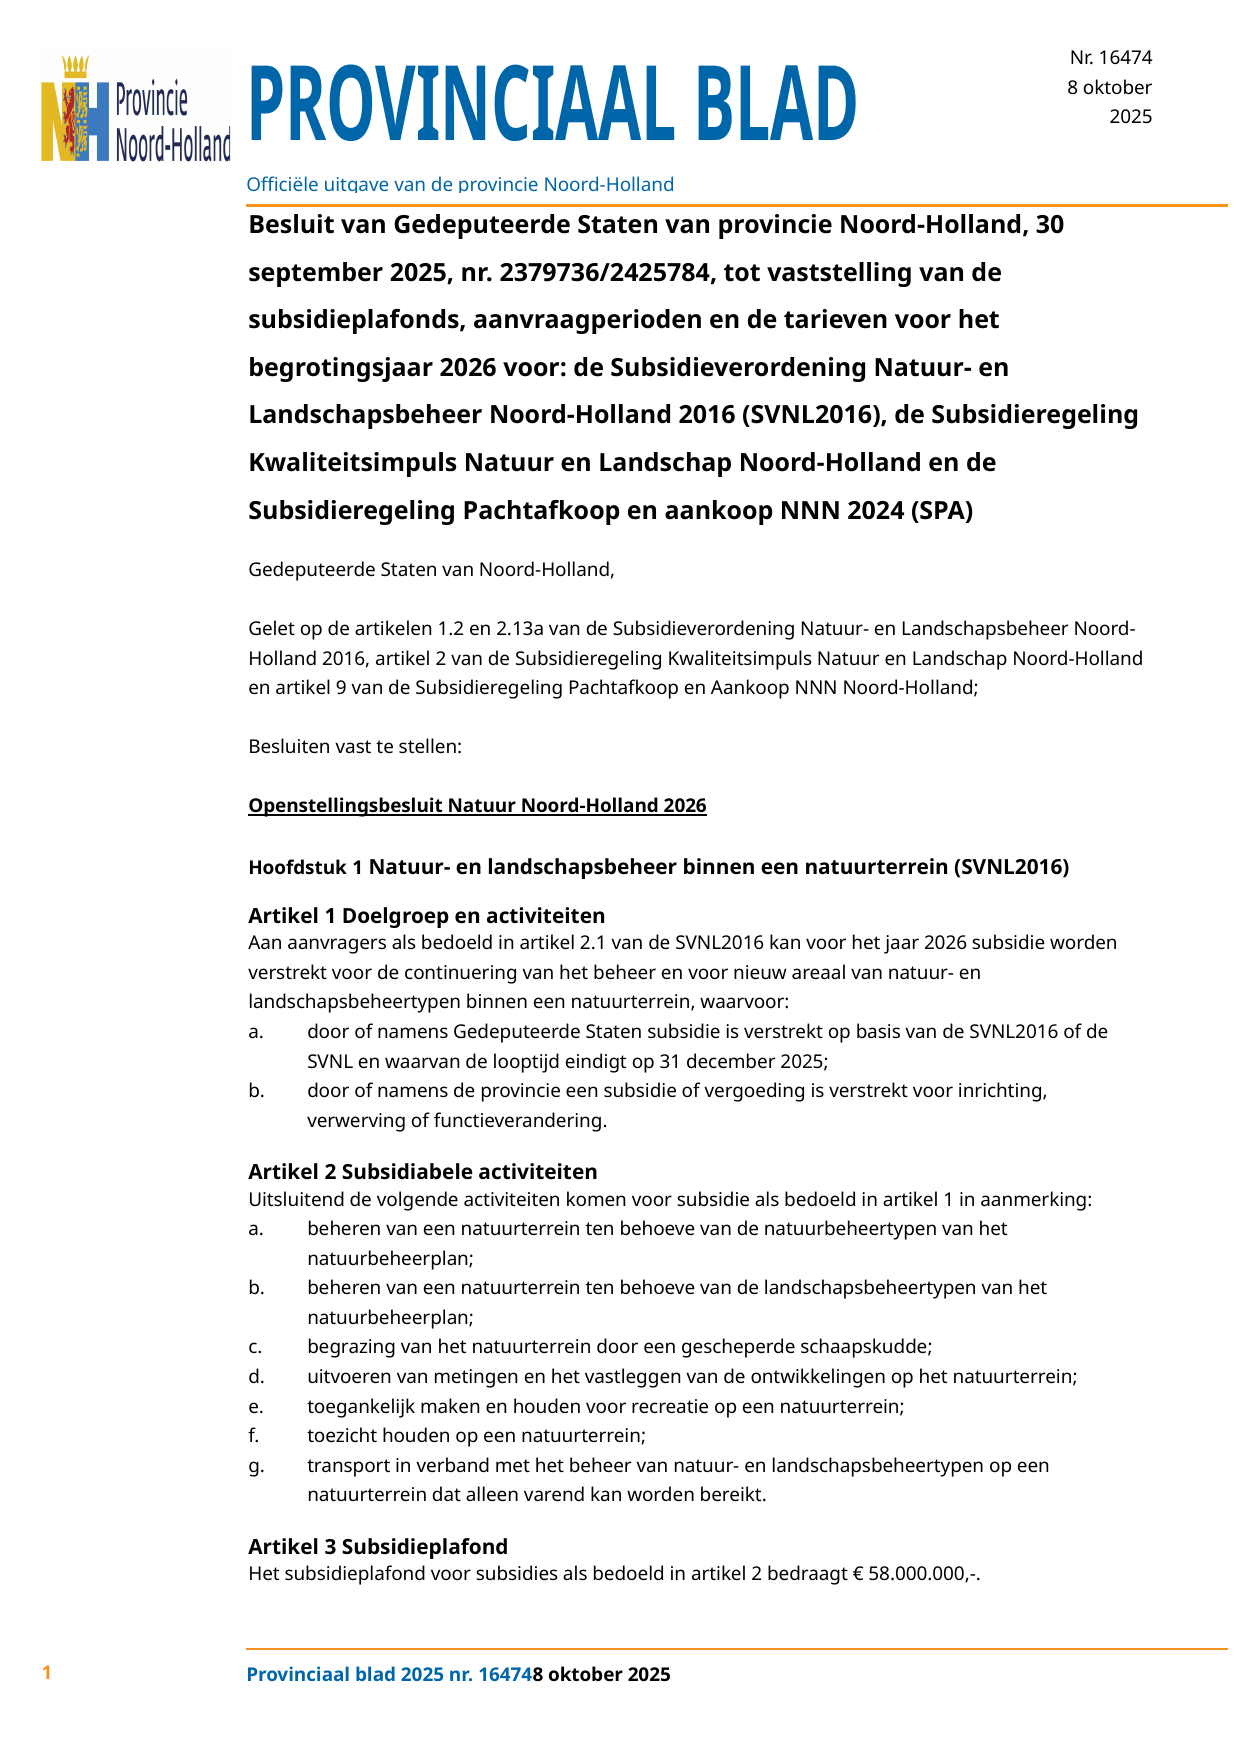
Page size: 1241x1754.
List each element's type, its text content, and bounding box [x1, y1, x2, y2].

list beheren van een natuurterrein ten behoeve van de landschapsbeheertypen van het natuurbeheerplan; [248, 1274, 1152, 1330]
text Besluiten vast te stellen: [248, 733, 1152, 759]
text Gelet op de artikelen 1.2 en 2.13a van de Subsidieverordening Natuur- en Landschapsbeheer Noord-Holland 2016, artikel 2 van de Subsidieregeling Kwaliteitsimpuls Natuur en Landschap Noord-Holland en artikel 9 van de Subsidieregeling Pachtafkoop en Aankoop NNN Noord-Holland; [248, 615, 1152, 700]
list uitvoeren van metingen en het vastleggen van de ontwikkelingen op het natuurterrein; [248, 1363, 1152, 1389]
text Artikel 3 Subsidieplafond [248, 1532, 1152, 1561]
text Uitsluitend de volgende activiteiten komen voor subsidie als bedoeld in artikel 1 in aanmerking: [248, 1186, 1152, 1212]
list transport in verband met het beheer van natuur- en landschapsbeheertypen op een natuurterrein dat alleen varend kan worden bereikt. [248, 1452, 1152, 1507]
text Openstellingsbesluit Natuur Noord-Holland 2026 [248, 793, 1152, 818]
list door of namens Gedeputeerde Staten subsidie is verstrekt op basis van de SVNL2016 of de SVNL en waarvan de looptijd eindigt op 31 december 2025; [248, 1018, 1152, 1073]
text Artikel 2 Subsidiabele activiteiten [248, 1157, 1152, 1186]
list toegankelijk maken en houden voor recreatie op een natuurterrein; [248, 1393, 1152, 1419]
picture [41, 47, 231, 172]
list begrazing van het natuurterrein door een gescheperde schaapskudde; [248, 1334, 1152, 1359]
text Gedeputeerde Staten van Noord-Holland, [248, 556, 1152, 582]
text Het subsidieplafond voor subsidies als bedoeld in artikel 2 bedraagt € 58.000.000,-. [248, 1561, 1152, 1586]
text Hoofdstuk 1 Natuur- en landschapsbeheer binnen een natuurterrein (SVNL2016) [248, 852, 1152, 880]
text Artikel 1 Doelgroep en activiteiten [248, 901, 1152, 929]
text Besluit van Gedeputeerde Staten van provincie Noord-Holland, 30 september 2025, nr. 2379736/2425784, tot vaststelling van de subsidieplafonds, aanvraagperioden en de tarieven voor het begrotingsjaar 2026 voor: de Subsidieverordening Natuur- en Landschapsbeheer Noord-Holland 2016 (SVNL2016), de Subsidieregeling Kwaliteitsimpuls Natuur en Landschap Noord-Holland en de Subsidieregeling Pachtafkoop en aankoop NNN 2024 (SPA) [248, 207, 1152, 526]
list door of namens de provincie een subsidie of vergoeding is verstrekt voor inrichting, verwerving of functieverandering. [248, 1077, 1152, 1133]
list beheren van een natuurterrein ten behoeve van de natuurbeheertypen van het natuurbeheerplan; [248, 1215, 1152, 1271]
list toezicht houden op een natuurterrein; [248, 1422, 1152, 1448]
text Aan aanvragers als bedoeld in artikel 2.1 van de SVNL2016 kan voor het jaar 2026 subsidie worden verstrekt voor de continuering van het beheer en voor nieuw areaal van natuur- en landschapsbeheertypen binnen een natuurterrein, waarvoor: [248, 929, 1152, 1014]
